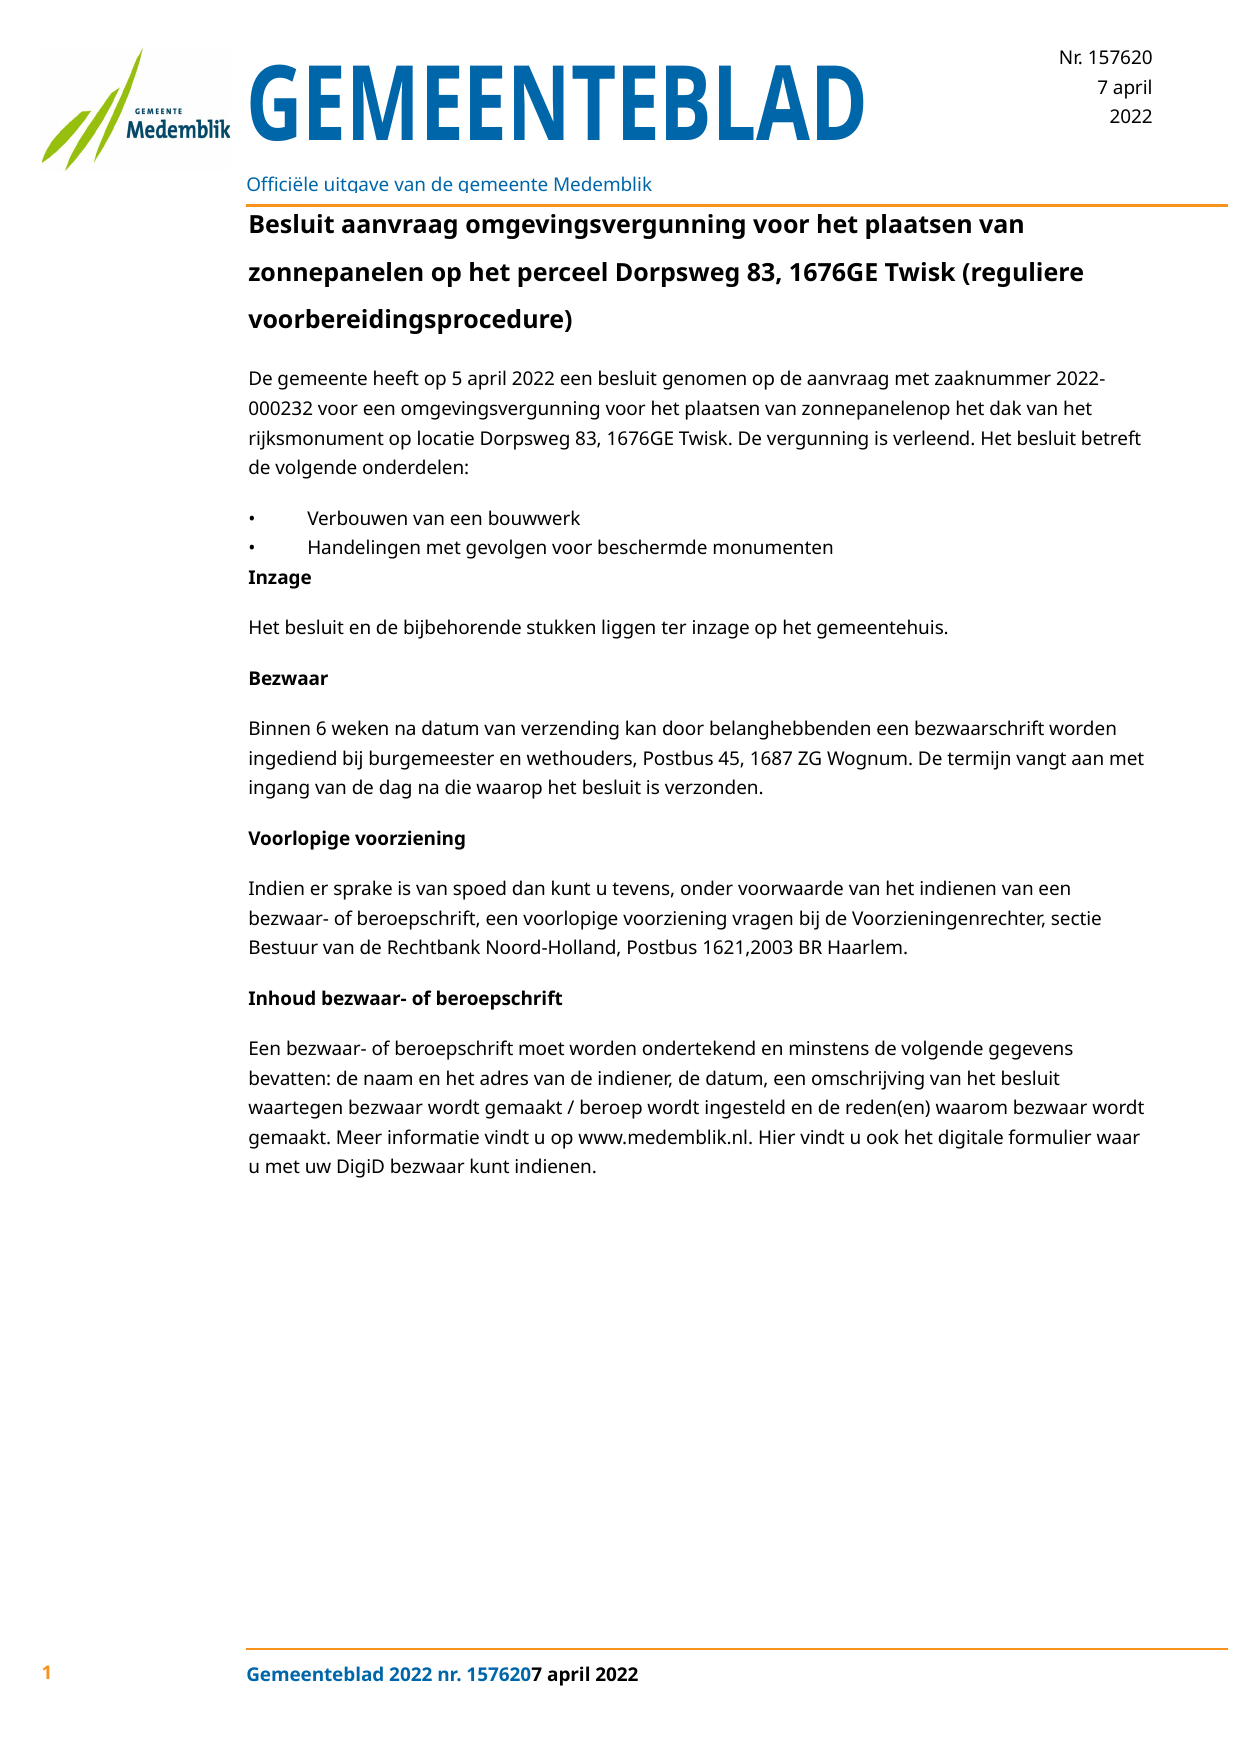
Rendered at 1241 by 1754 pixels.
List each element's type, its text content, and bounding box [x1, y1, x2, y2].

text Het besluit en de bijbehorende stukken liggen ter inzage op het gemeentehuis. [248, 614, 1152, 640]
picture [41, 47, 231, 172]
text Indien er sprake is van spoed dan kunt u tevens, onder voorwaarde van het indienen van een bezwaar- of beroepschrift, een voorlopige voorziening vragen bij de Voorzieningenrechter, sectie Bestuur van de Rechtbank Noord-Holland, Postbus 1621,2003 BR Haarlem. [248, 875, 1152, 960]
text Besluit aanvraag omgevingsvergunning voor het plaatsen van zonnepanelen op het perceel Dorpsweg 83, 1676GE Twisk (reguliere voorbereidingsprocedure) [248, 207, 1152, 336]
list Handelingen met gevolgen voor beschermde monumenten [248, 534, 1152, 560]
text Inzage [248, 564, 1152, 589]
text Een bezwaar- of beroepschrift moet worden ondertekend en minstens de volgende gegevens bevatten: de naam en het adres van de indiener, de datum, een omschrijving van het besluit waartegen bezwaar wordt gemaakt / beroep wordt ingesteld en de reden(en) waarom bezwaar wordt gemaakt. Meer informatie vindt u op www.medemblik.nl. Hier vindt u ook het digitale formulier waar u met uw DigiD bezwaar kunt indienen. [248, 1035, 1152, 1179]
text Voorlopige voorziening [248, 825, 1152, 850]
text Binnen 6 weken na datum van verzending kan door belanghebbenden een bezwaarschrift worden ingediend bij burgemeester en wethouders, Postbus 45, 1687 ZG Wognum. De termijn vangt aan met ingang van de dag na die waarop het besluit is verzonden. [248, 715, 1152, 800]
list Verbouwen van een bouwwerk [248, 505, 1152, 530]
text De gemeente heeft op 5 april 2022 een besluit genomen op de aanvraag met zaaknummer 2022-000232 voor een omgevingsvergunning voor het plaatsen van zonnepanelenop het dak van het rijksmonument op locatie Dorpsweg 83, 1676GE Twisk. De vergunning is verleend. Het besluit betreft de volgende onderdelen: [248, 366, 1152, 480]
text Bezwaar [248, 665, 1152, 690]
text Inhoud bezwaar- of beroepschrift [248, 985, 1152, 1010]
